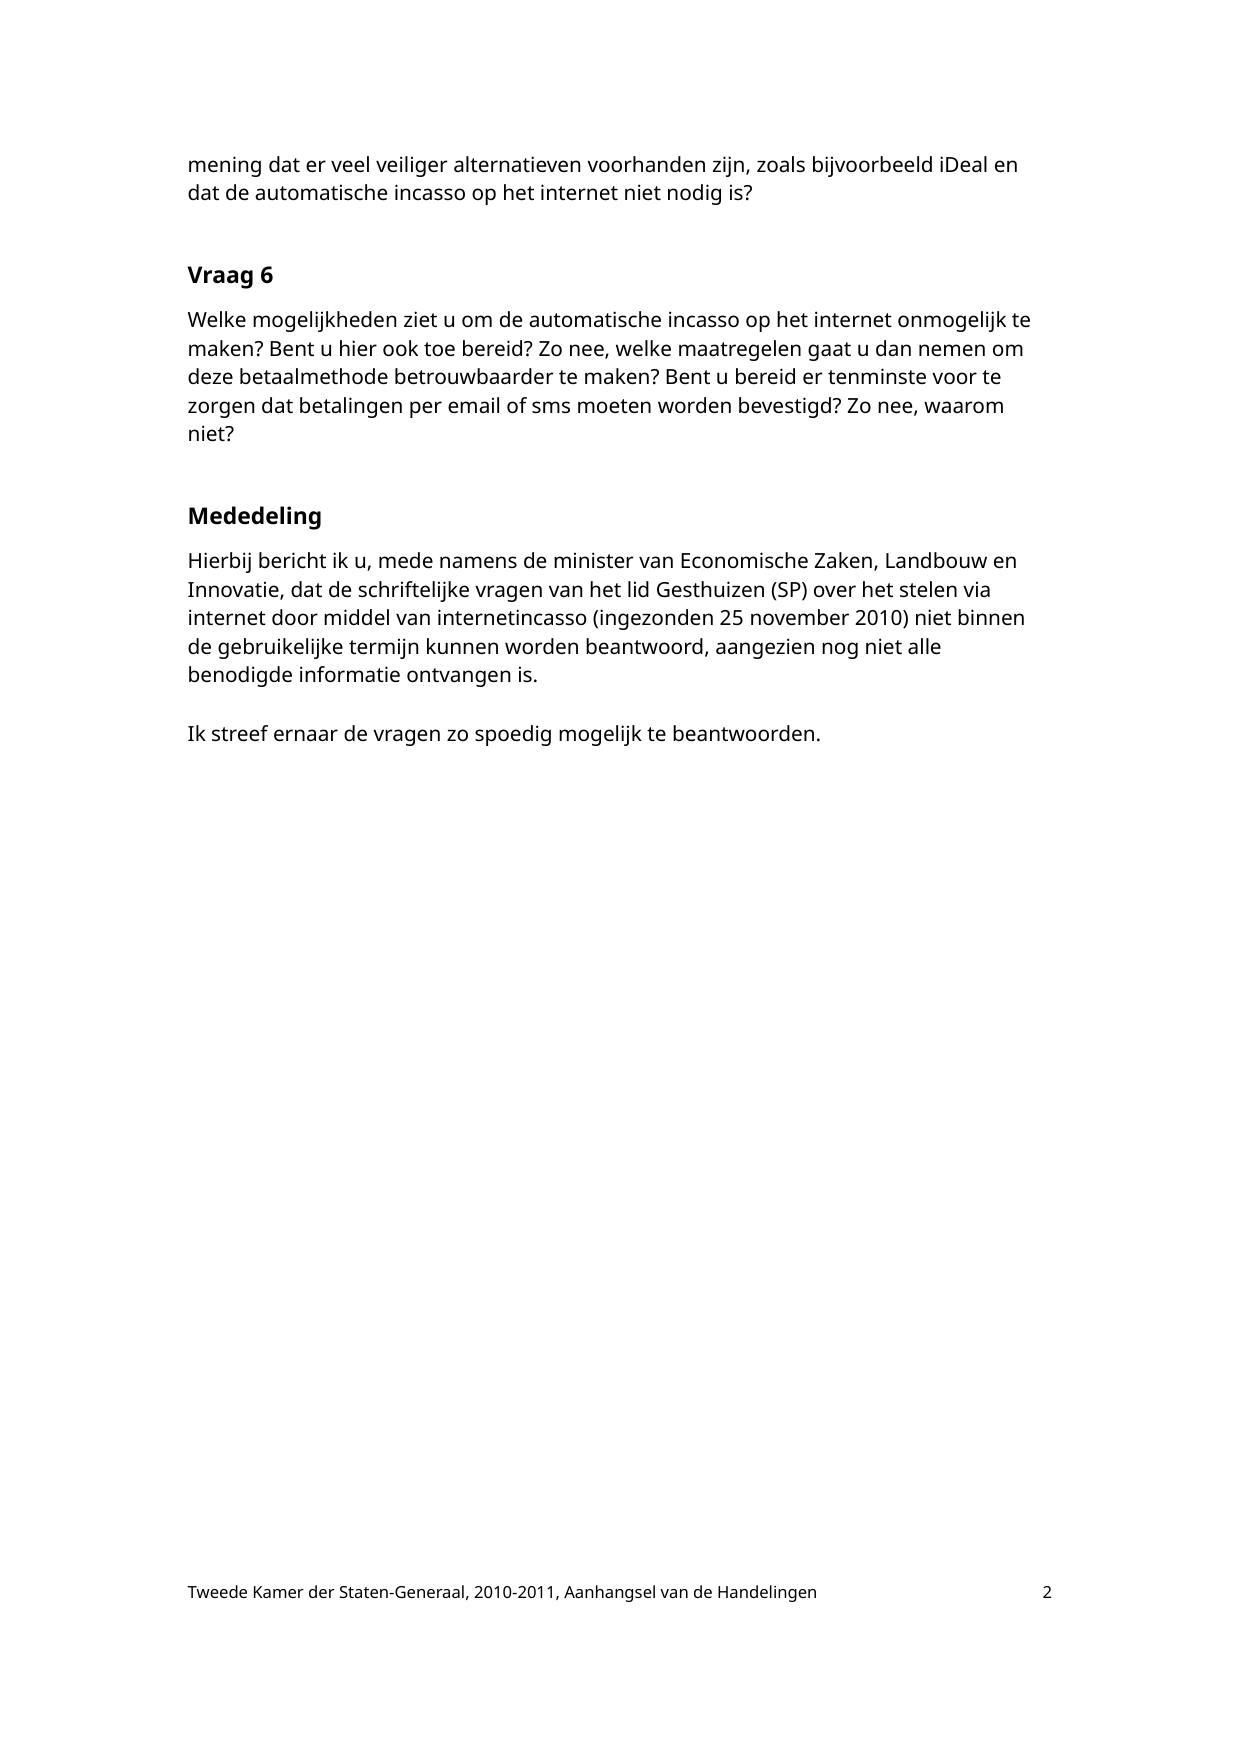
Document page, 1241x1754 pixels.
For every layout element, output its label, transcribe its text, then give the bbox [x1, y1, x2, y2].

text mening dat er veel veiliger alternatieven voorhanden zijn, zoals bijvoorbeeld iDeal en dat de automatische incasso op het internet niet nodig is? [187, 150, 1053, 207]
text Welke mogelijkheden ziet u om de automatische incasso op het internet onmogelijk te maken? Bent u hier ook toe bereid? Zo nee, welke maatregelen gaat u dan nemen om deze betaalmethode betrouwbaarder te maken? Bent u bereid er tenminste voor te zorgen dat betalingen per email of sms moeten worden bevestigd? Zo nee, waarom niet? [187, 306, 1053, 448]
text Hierbij bericht ik u, mede namens de minister van Economische Zaken, Landbouw en Innovatie, dat de schriftelijke vragen van het lid Gesthuizen (SP) over het stelen via internet door middel van internetincasso (ingezonden 25 november 2010) niet binnen de gebruikelijke termijn kunnen worden beantwoord, aangezien nog niet alle benodigde informatie ontvangen is. [187, 547, 1053, 689]
subtitle Vraag 6 [187, 259, 1053, 291]
text Ik streef ernaar de vragen zo spoedig mogelijk te beantwoorden. [187, 719, 1053, 747]
subtitle Mededeling [187, 500, 1053, 532]
